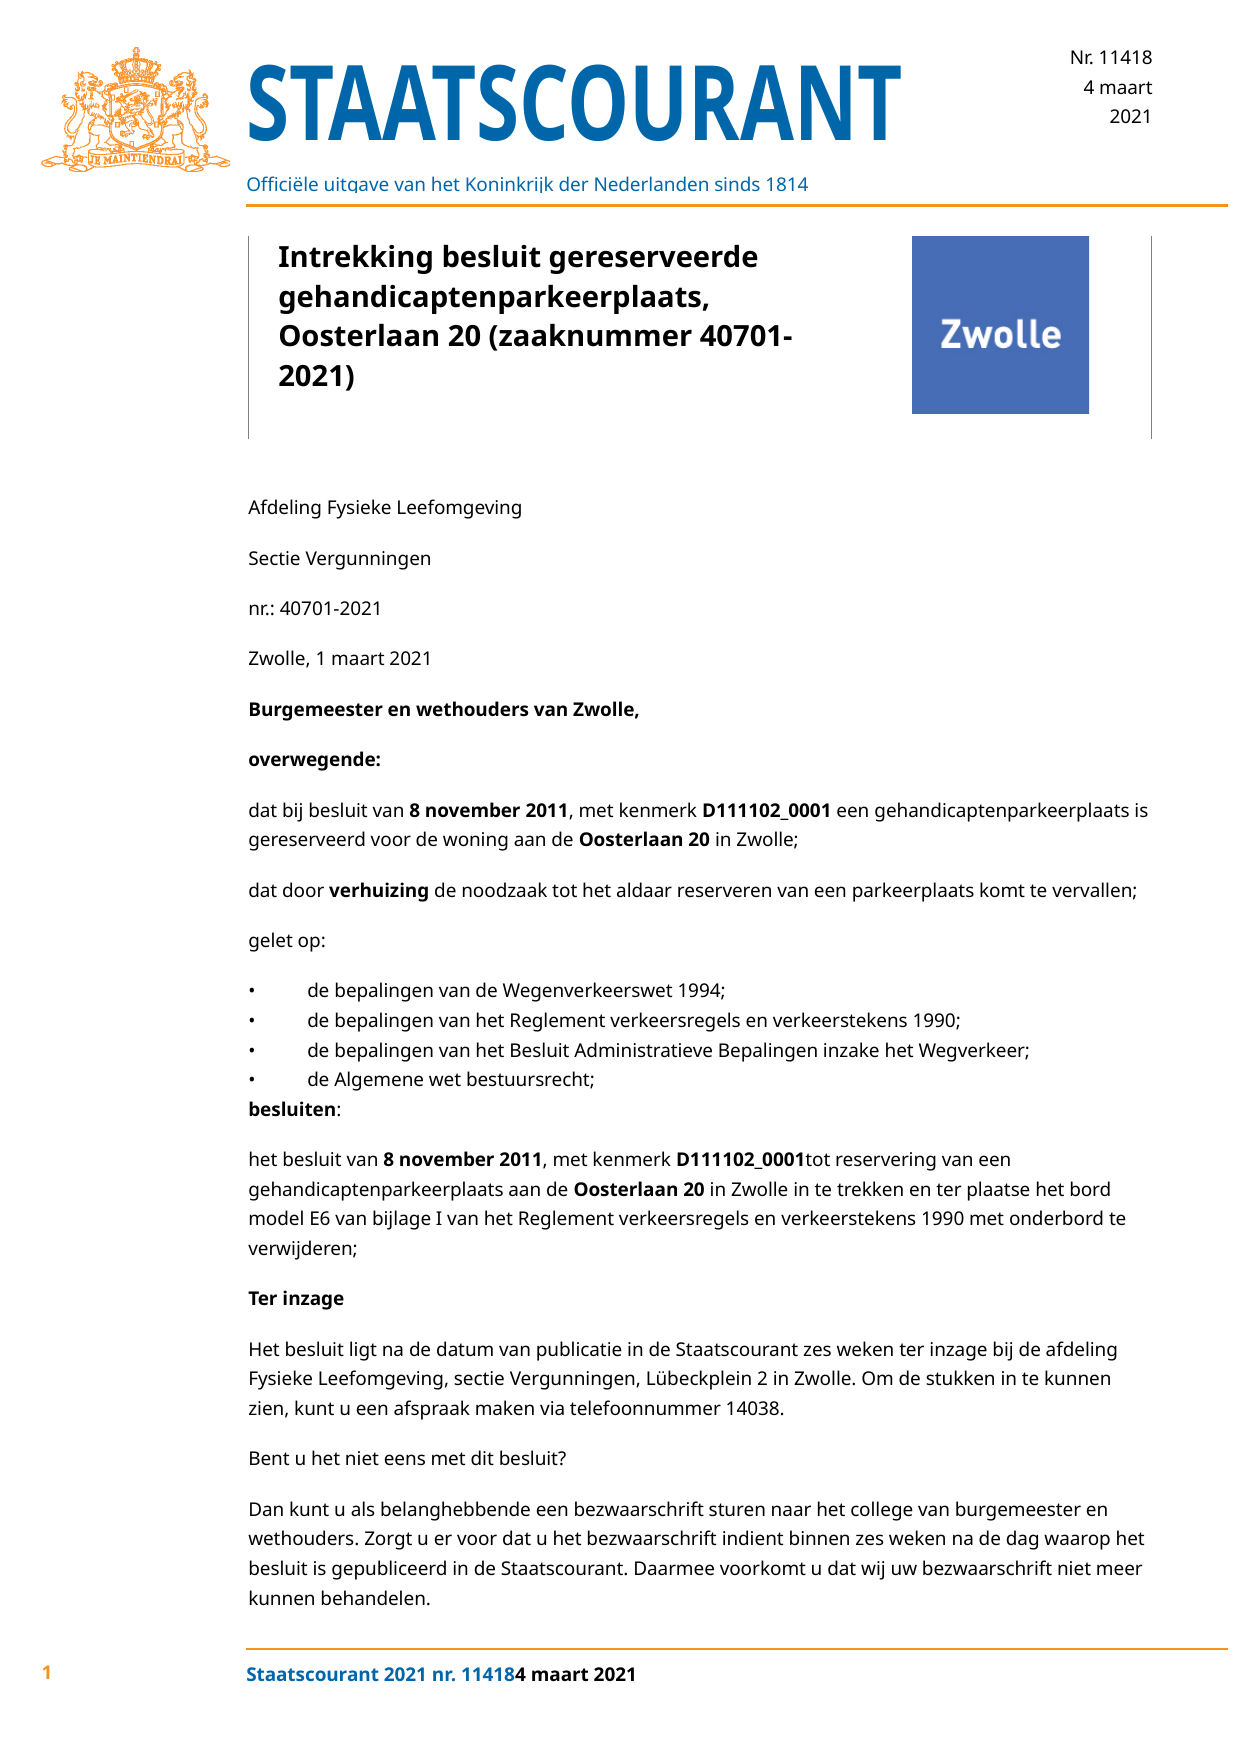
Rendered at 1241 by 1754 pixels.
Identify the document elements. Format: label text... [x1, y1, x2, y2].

text Zwolle, 1 maart 2021 [248, 646, 1152, 671]
text besluiten: [248, 1096, 1152, 1122]
text Bent u het niet eens met dit besluit? [248, 1446, 1152, 1471]
table_header [1090, 236, 1151, 413]
text Sectie Vergunningen [248, 545, 1152, 571]
list de bepalingen van de Wegenverkeerswet 1994; [248, 978, 1152, 1003]
text overwegende: [248, 746, 1152, 772]
text Ter inzage [248, 1286, 1152, 1311]
list de bepalingen van het Reglement verkeersregels en verkeerstekens 1990; [248, 1007, 1152, 1033]
picture [912, 236, 1090, 414]
text Afdeling Fysieke Leefomgeving [248, 494, 1152, 520]
list de bepalingen van het Besluit Administratieve Bepalingen inzake het Wegverkeer; [248, 1037, 1152, 1063]
table_header Intrekking besluit gereserveerde gehandicaptenparkeerplaats, Oosterlaan 20 (zaaknummer 40701-2021) [249, 236, 850, 439]
text Het besluit ligt na de datum van publicatie in de Staatscourant zes weken ter inzage bij de afdeling Fysieke Leefomgeving, sectie Vergunningen, Lübeckplein 2 in Zwolle. Om de stukken in te kunnen zien, kunt u een afspraak maken via telefoonnummer 14038. [248, 1336, 1152, 1421]
text nr.: 40701-2021 [248, 595, 1152, 621]
picture [41, 47, 231, 172]
table_header [850, 414, 1151, 439]
table_header [850, 236, 912, 413]
text dat bij besluit van 8 november 2011, met kenmerk D111102_0001 een gehandicaptenparkeerplaats is gereserveerd voor de woning aan de Oosterlaan 20 in Zwolle; [248, 797, 1152, 852]
text Burgemeester en wethouders van Zwolle, [248, 696, 1152, 722]
text Dan kunt u als belanghebbende een bezwaarschrift sturen naar het college van burgemeester en wethouders. Zorgt u er voor dat u het bezwaarschrift indient binnen zes weken na de dag waarop het besluit is gepubliceerd in de Staatscourant. Daarmee voorkomt u dat wij uw bezwaarschrift niet meer kunnen behandelen. [248, 1496, 1152, 1611]
text dat door verhuizing de noodzaak tot het aldaar reserveren van een parkeerplaats komt te vervallen; [248, 877, 1152, 903]
list de Algemene wet bestuursrecht; [248, 1066, 1152, 1092]
text gelet op: [248, 927, 1152, 953]
text het besluit van 8 november 2011, met kenmerk D111102_0001tot reservering van een gehandicaptenparkeerplaats aan de Oosterlaan 20 in Zwolle in te trekken en ter plaatse het bord model E6 van bijlage I van het Reglement verkeersregels en verkeerstekens 1990 met onderbord te verwijderen; [248, 1146, 1152, 1261]
